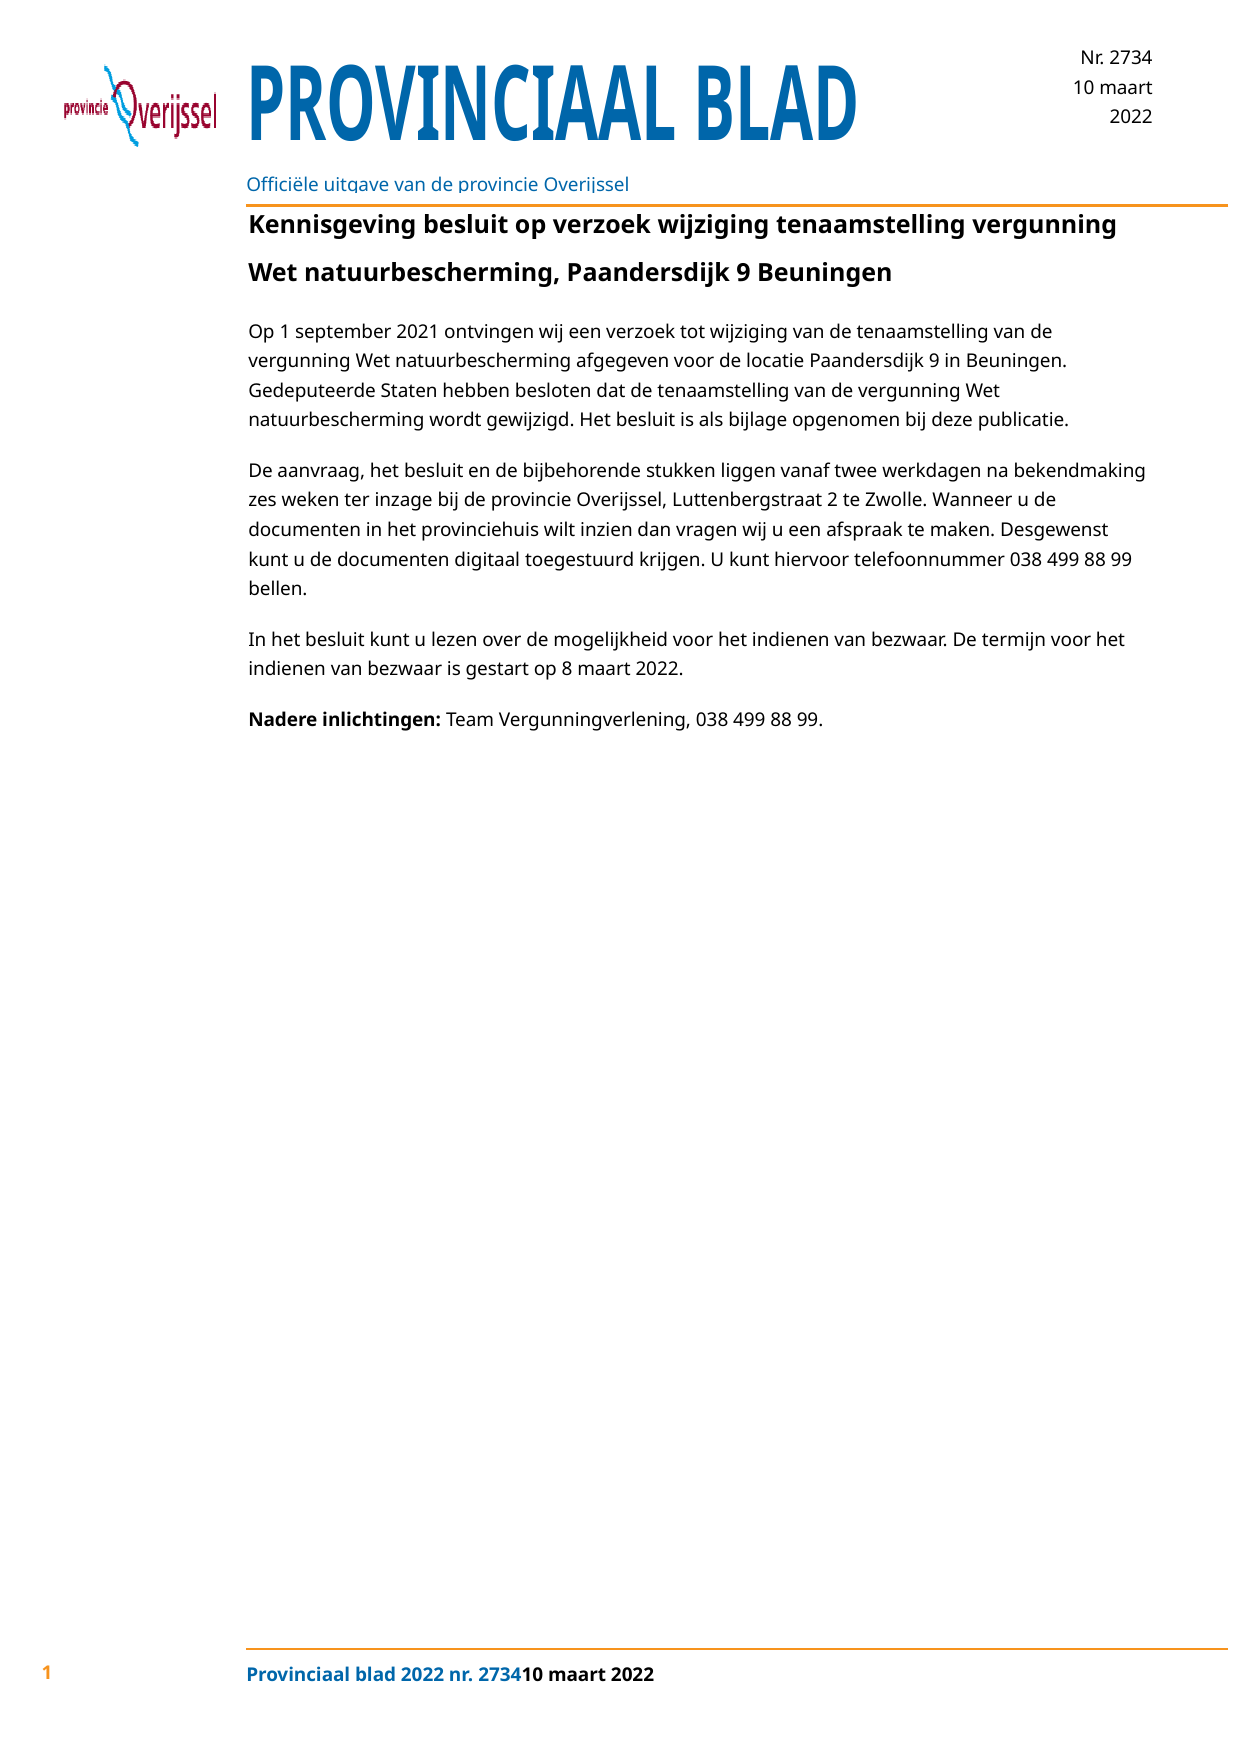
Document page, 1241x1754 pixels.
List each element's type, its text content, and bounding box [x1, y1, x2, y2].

text Op 1 september 2021 ontvingen wij een verzoek tot wijziging van de tenaamstelling van de vergunning Wet natuurbescherming afgegeven voor de locatie Paandersdijk 9 in Beuningen. Gedeputeerde Staten hebben besloten dat de tenaamstelling van de vergunning Wet natuurbescherming wordt gewijzigd. Het besluit is als bijlage opgenomen bij deze publicatie. [248, 318, 1152, 432]
text In het besluit kunt u lezen over de mogelijkheid voor het indienen van bezwaar. De termijn voor het indienen van bezwaar is gestart op 8 maart 2022. [248, 626, 1152, 681]
text Kennisgeving besluit op verzoek wijziging tenaamstelling vergunning Wet natuurbescherming, Paandersdijk 9 Beuningen [248, 207, 1152, 288]
text De aanvraag, het besluit en de bijbehorende stukken liggen vanaf twee werkdagen na bekendmaking zes weken ter inzage bij de provincie Overijssel, Luttenbergstraat 2 te Zwolle. Wanneer u de documenten in het provinciehuis wilt inzien dan vragen wij u een afspraak te maken. Desgewenst kunt u de documenten digitaal toegestuurd krijgen. U kunt hiervoor telefoonnummer 038 499 88 99 bellen. [248, 457, 1152, 601]
text Nadere inlichtingen: Team Vergunningverlening, 038 499 88 99. [248, 706, 1152, 732]
picture [41, 47, 231, 172]
